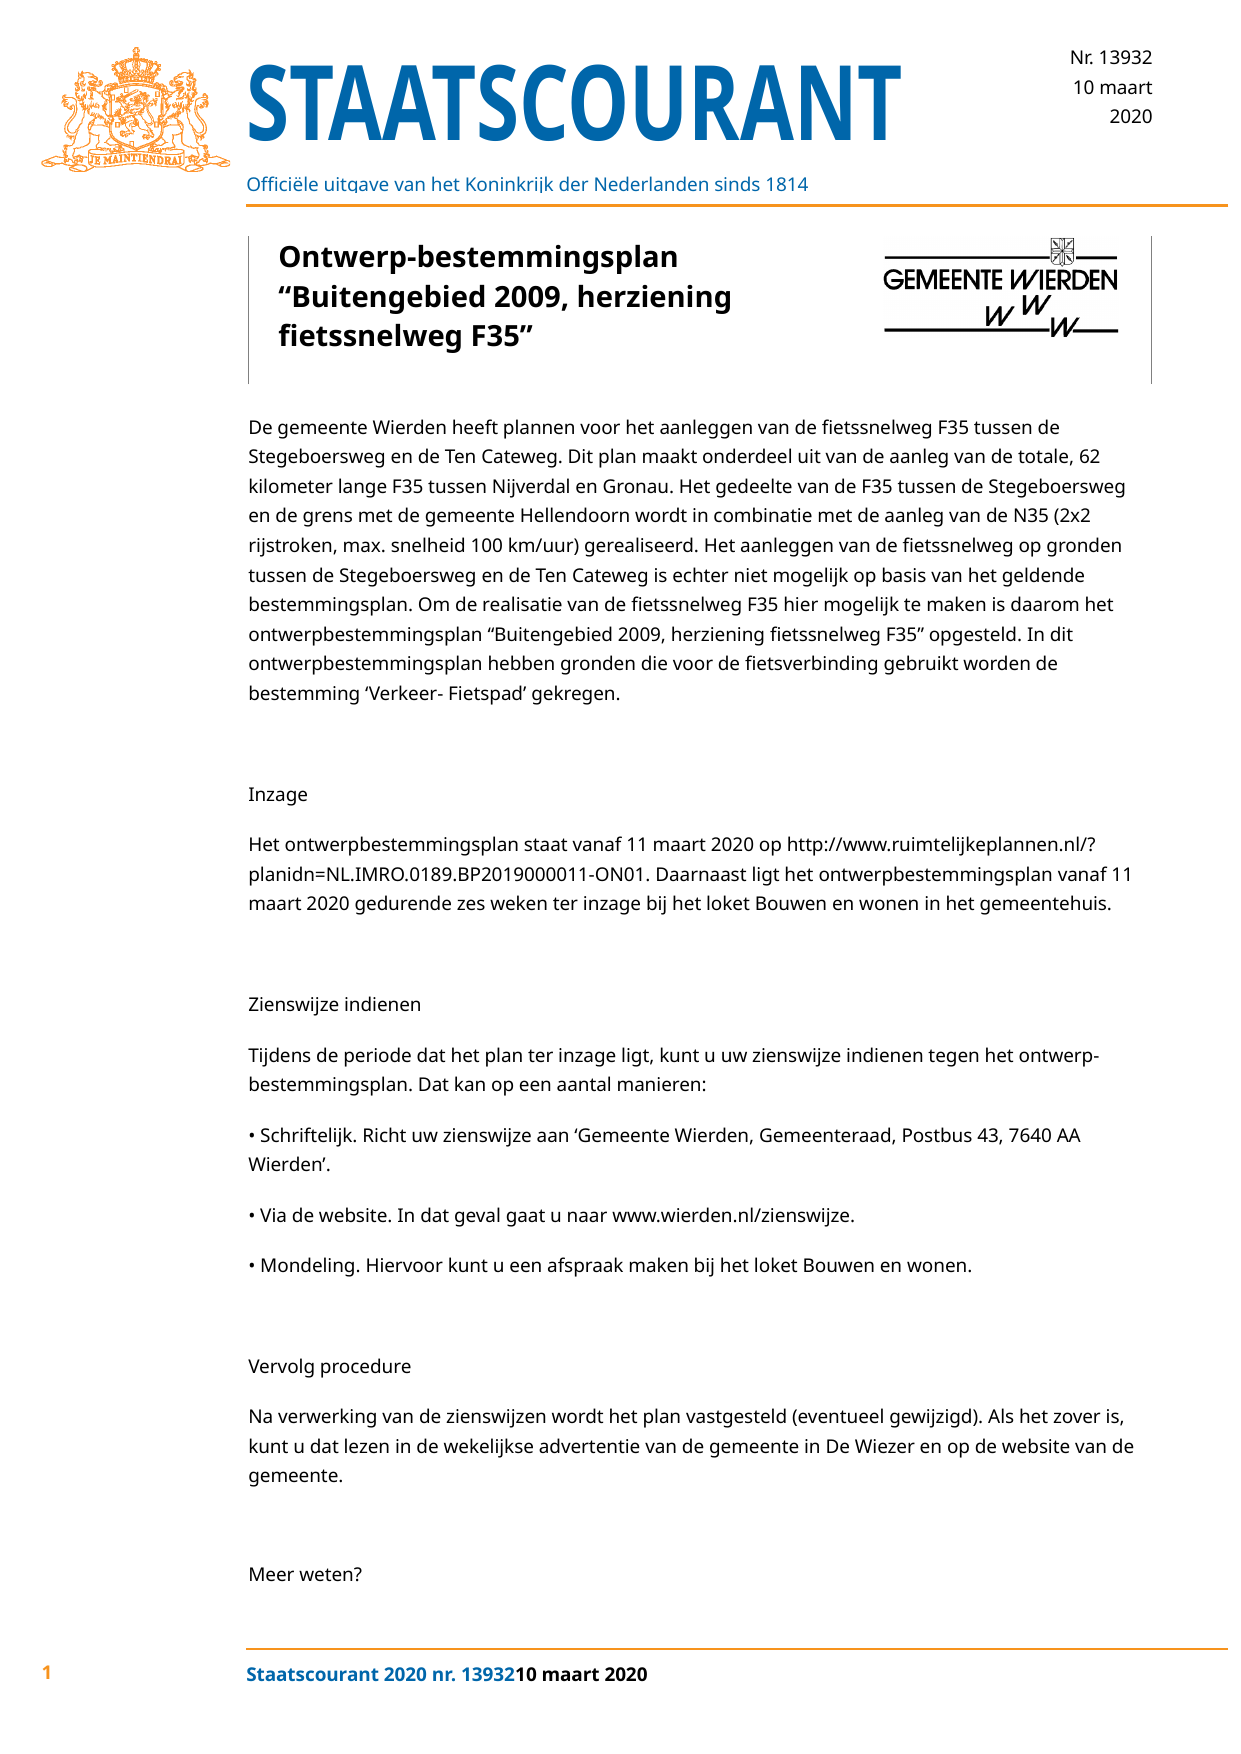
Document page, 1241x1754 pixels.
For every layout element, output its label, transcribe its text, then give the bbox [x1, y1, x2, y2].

picture [882, 236, 1119, 338]
text Inzage [248, 781, 1152, 807]
text • Schriftelijk. Richt uw zienswijze aan ‘Gemeente Wierden, Gemeenteraad, Postbus 43, 7640 AA Wierden’. [248, 1122, 1152, 1177]
table_header Ontwerp-bestemmingsplan “Buitengebied 2009, herziening fietssnelweg F35” [249, 236, 850, 384]
text • Via de website. In dat geval gaat u naar www.wierden.nl/zienswijze. [248, 1202, 1152, 1228]
table_header [850, 236, 1151, 384]
text Na verwerking van de zienswijzen wordt het plan vastgesteld (eventueel gewijzigd). Als het zover is, kunt u dat lezen in de wekelijkse advertentie van de gemeente in De Wiezer en op de website van de gemeente. [248, 1403, 1152, 1488]
text Tijdens de periode dat het plan ter inzage ligt, kunt u uw zienswijze indienen tegen het ontwerp-bestemmingsplan. Dat kan op een aantal manieren: [248, 1042, 1152, 1097]
text Vervolg procedure [248, 1353, 1152, 1379]
text Meer weten? [248, 1561, 1152, 1587]
picture [41, 47, 231, 172]
text Het ontwerpbestemmingsplan staat vanaf 11 maart 2020 op http://www.ruimtelijkeplannen.nl/?planidn=NL.IMRO.0189.BP2019000011-ON01. Daarnaast ligt het ontwerpbestemmingsplan vanaf 11 maart 2020 gedurende zes weken ter inzage bij het loket Bouwen en wonen in het gemeentehuis. [248, 831, 1152, 916]
text Zienswijze indienen [248, 991, 1152, 1017]
text • Mondeling. Hiervoor kunt u een afspraak maken bij het loket Bouwen en wonen. [248, 1252, 1152, 1278]
text De gemeente Wierden heeft plannen voor het aanleggen van de fietssnelweg F35 tussen de Stegeboersweg en de Ten Cateweg. Dit plan maakt onderdeel uit van de aanleg van de totale, 62 kilometer lange F35 tussen Nijverdal en Gronau. Het gedeelte van de F35 tussen de Stegeboersweg en de grens met de gemeente Hellendoorn wordt in combinatie met de aanleg van de N35 (2x2 rijstroken, max. snelheid 100 km/uur) gerealiseerd. Het aanleggen van de fietssnelweg op gronden tussen de Stegeboersweg en de Ten Cateweg is echter niet mogelijk op basis van het geldende bestemmingsplan. Om de realisatie van de fietssnelweg F35 hier mogelijk te maken is daarom het ontwerpbestemmingsplan “Buitengebied 2009, herziening fietssnelweg F35” opgesteld. In dit ontwerpbestemmingsplan hebben gronden die voor de fietsverbinding gebruikt worden de bestemming ‘Verkeer- Fietspad’ gekregen. [248, 414, 1152, 706]
